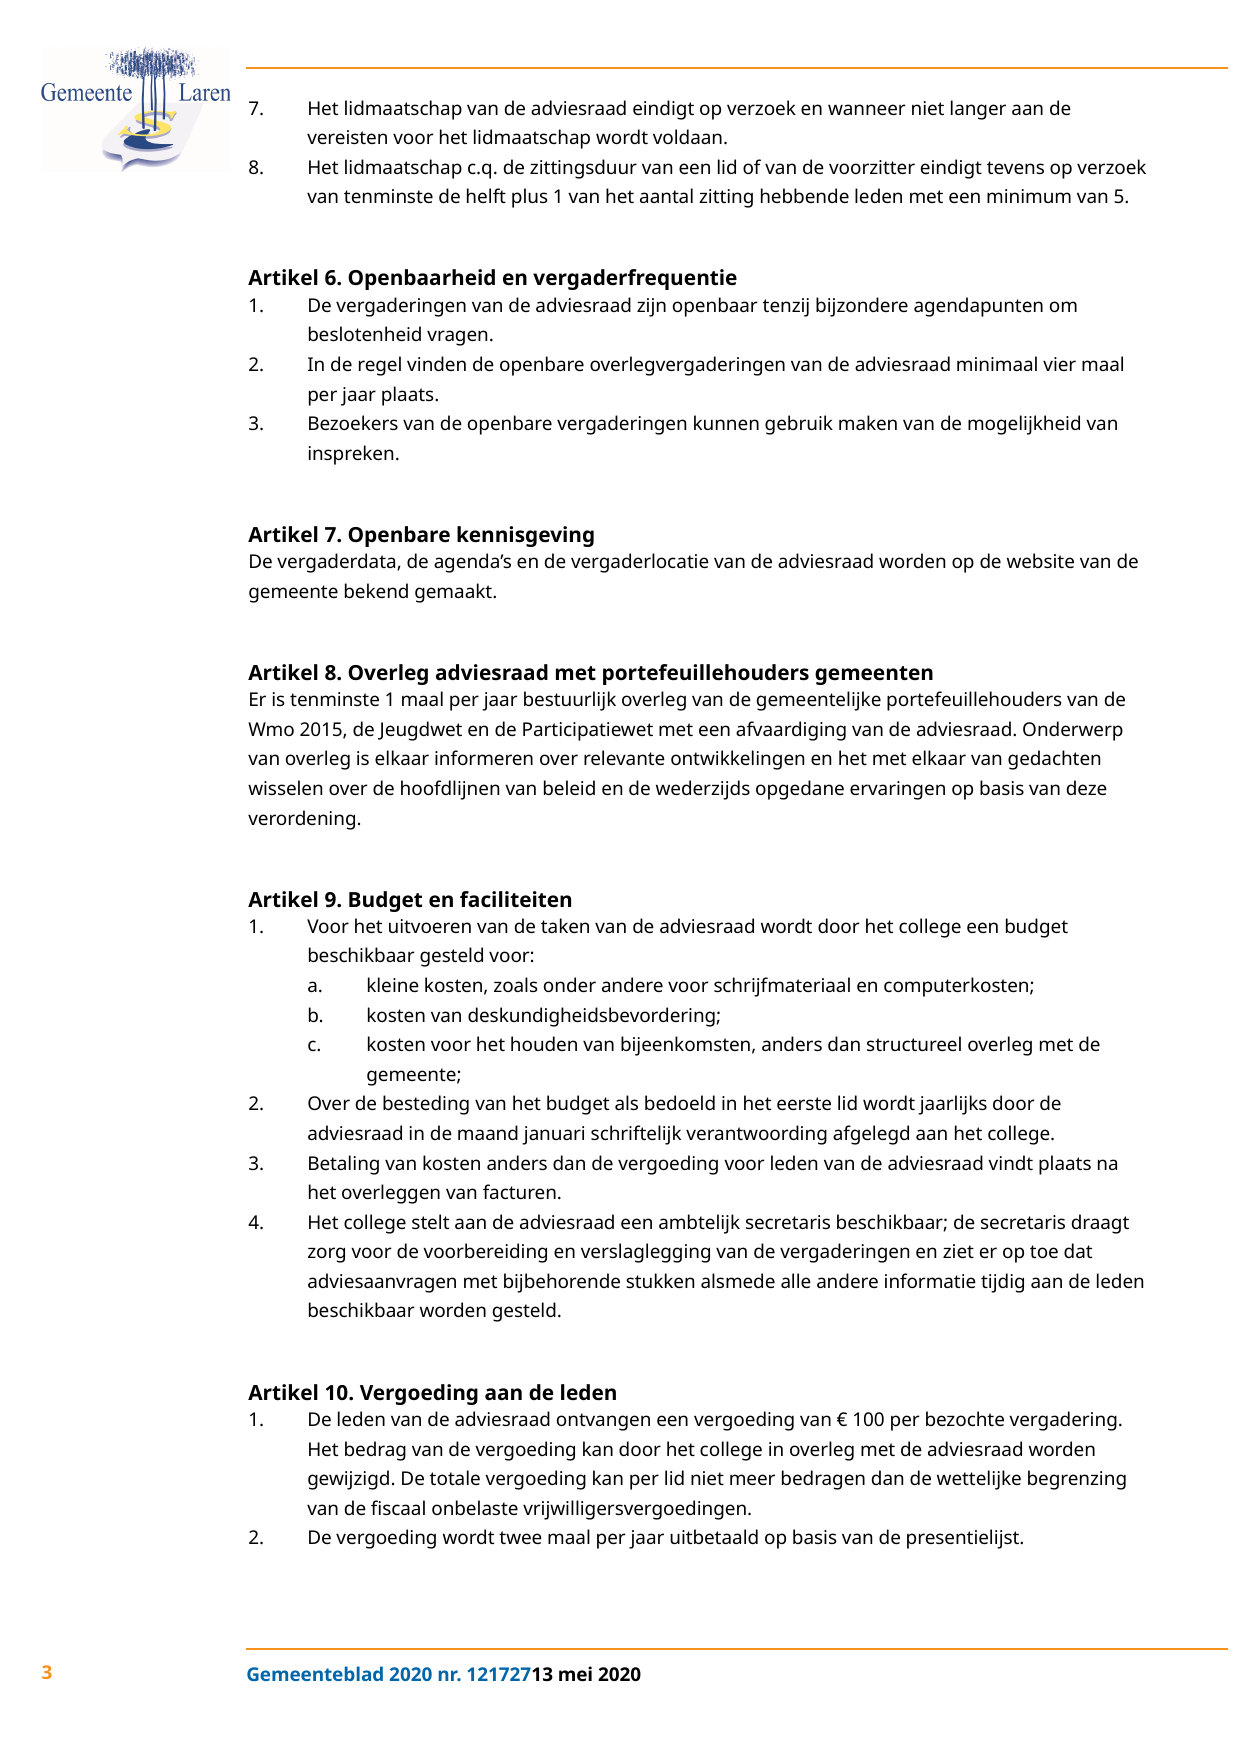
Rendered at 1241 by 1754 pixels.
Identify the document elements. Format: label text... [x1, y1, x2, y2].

text De vergaderdata, de agenda’s en de vergaderlocatie van de adviesraad worden op de website van de gemeente bekend gemaakt. [248, 548, 1152, 604]
list Bezoekers van de openbare vergaderingen kunnen gebruik maken van de mogelijkheid van inspreken. [248, 410, 1152, 466]
text Er is tenminste 1 maal per jaar bestuurlijk overleg van de gemeentelijke portefeuillehouders van de Wmo 2015, de Jeugdwet en de Participatiewet met een afvaardiging van de adviesraad. Onderwerp van overleg is elkaar informeren over relevante ontwikkelingen en het met elkaar van gedachten wisselen over de hoofdlijnen van beleid en de wederzijds opgedane ervaringen op basis van deze verordening. [248, 686, 1152, 830]
text Artikel 6. Openbaarheid en vergaderfrequentie [248, 263, 1152, 292]
text Artikel 10. Vergoeding aan de leden [248, 1378, 1152, 1406]
list kleine kosten, zoals onder andere voor schrijfmateriaal en computerkosten; [307, 972, 1152, 998]
text Artikel 7. Openbare kennisgeving [248, 520, 1152, 548]
picture [41, 47, 231, 172]
list Het college stelt aan de adviesraad een ambtelijk secretaris beschikbaar; de secretaris draagt zorg voor de voorbereiding en verslaglegging van de vergaderingen en ziet er op toe dat adviesaanvragen met bijbehorende stukken alsmede alle andere informatie tijdig aan de leden beschikbaar worden gesteld. [248, 1209, 1152, 1323]
list De vergoeding wordt twee maal per jaar uitbetaald op basis van de presentielijst. [248, 1524, 1152, 1550]
list Voor het uitvoeren van de taken van de adviesraad wordt door het college een budget beschikbaar gesteld voor: [248, 913, 1152, 968]
list De vergaderingen van de adviesraad zijn openbaar tenzij bijzondere agendapunten om beslotenheid vragen. [248, 292, 1152, 347]
list In de regel vinden de openbare overlegvergaderingen van de adviesraad minimaal vier maal per jaar plaats. [248, 351, 1152, 406]
list Betaling van kosten anders dan de vergoeding voor leden van de adviesraad vindt plaats na het overleggen van facturen. [248, 1150, 1152, 1205]
list Over de besteding van het budget als bedoeld in het eerste lid wordt jaarlijks door de adviesraad in de maand januari schriftelijk verantwoording afgelegd aan het college. [248, 1091, 1152, 1146]
text Artikel 9. Budget en faciliteiten [248, 885, 1152, 913]
list De leden van de adviesraad ontvangen een vergoeding van € 100 per bezochte vergadering. Het bedrag van de vergoeding kan door het college in overleg met de adviesraad worden gewijzigd. De totale vergoeding kan per lid niet meer bedragen dan de wettelijke begrenzing van de fiscaal onbelaste vrijwilligersvergoedingen. [248, 1406, 1152, 1521]
text Artikel 8. Overleg adviesraad met portefeuillehouders gemeenten [248, 658, 1152, 686]
list Het lidmaatschap c.q. de zittingsduur van een lid of van de voorzitter eindigt tevens op verzoek van tenminste de helft plus 1 van het aantal zitting hebbende leden met een minimum van 5. [248, 154, 1152, 209]
list kosten van deskundigheidsbevordering; [307, 1002, 1152, 1028]
list kosten voor het houden van bijeenkomsten, anders dan structureel overleg met de gemeente; [307, 1031, 1152, 1087]
list Het lidmaatschap van de adviesraad eindigt op verzoek en wanneer niet langer aan de vereisten voor het lidmaatschap wordt voldaan. [248, 95, 1152, 150]
